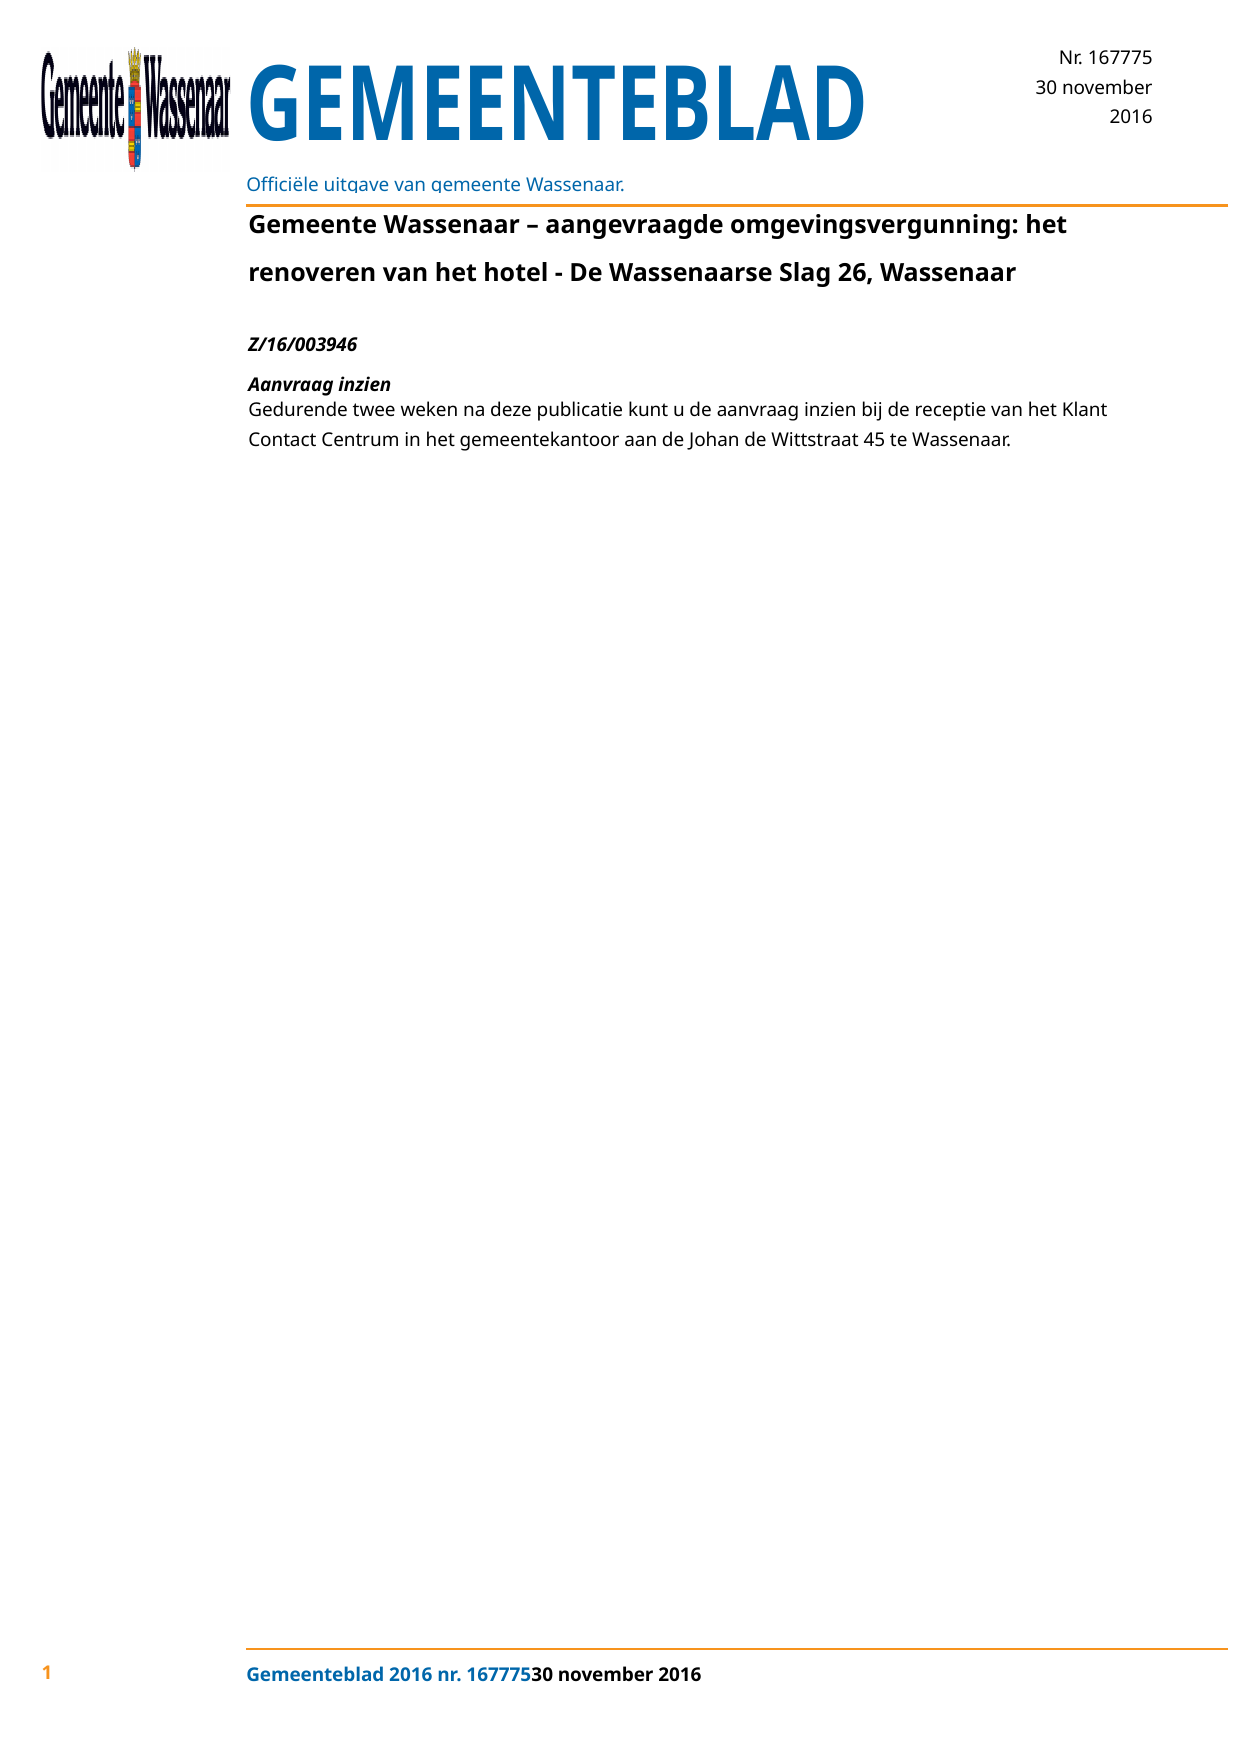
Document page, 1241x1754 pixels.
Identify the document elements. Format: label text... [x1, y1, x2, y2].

text Z/16/003946 [248, 331, 1152, 357]
picture [41, 47, 231, 172]
text Gemeente Wassenaar – aangevraagde omgevingsvergunning: het renoveren van het hotel - De Wassenaarse Slag 26, Wassenaar [248, 207, 1152, 288]
text Gedurende twee weken na deze publicatie kunt u de aanvraag inzien bij de receptie van het Klant Contact Centrum in het gemeentekantoor aan de Johan de Wittstraat 45 te Wassenaar. [248, 396, 1152, 452]
text Aanvraag inzien [248, 371, 1152, 396]
